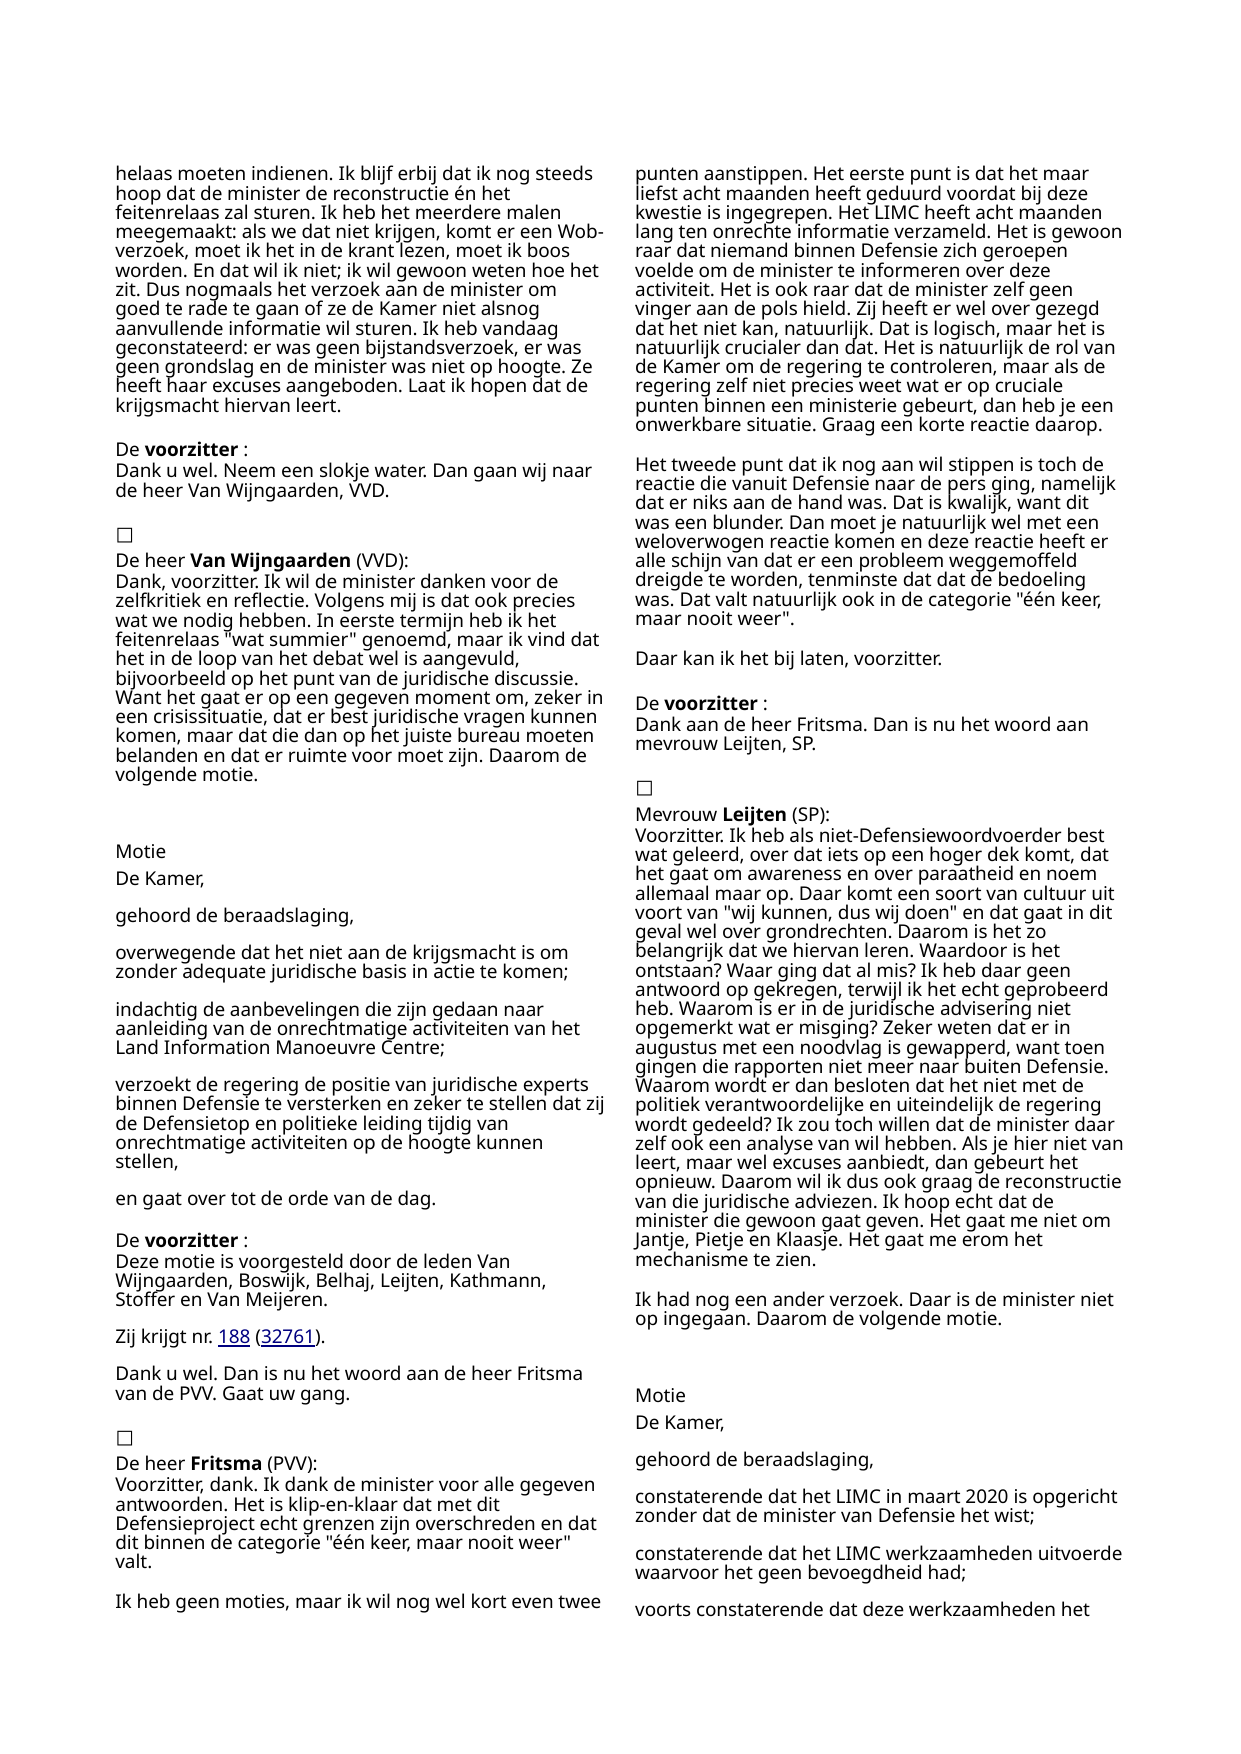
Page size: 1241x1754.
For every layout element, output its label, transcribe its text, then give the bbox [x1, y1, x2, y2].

text verzoekt de regering de positie van juridische experts binnen Defensie te versterken en zeker te stellen dat zij de Defensietop en politieke leiding tijdig van onrechtmatige activiteiten op de hoogte kunnen stellen, [115, 1076, 605, 1172]
text Dank u wel. Dan is nu het woord aan de heer Fritsma van de PVV. Gaat uw gang. [115, 1365, 605, 1404]
text Voorzitter, dank. Ik dank de minister voor alle gegeven antwoorden. Het is klip-en-klaar dat met dit Defensieproject echt grenzen zijn overschreden en dat dit binnen de categorie "één keer, maar nooit weer" valt. [115, 1476, 605, 1573]
text en gaat over tot de orde van de dag. [115, 1190, 605, 1209]
text ⬜ [115, 1425, 605, 1451]
text Deze motie is voorgesteld door de leden Van Wijngaarden, Boswijk, Belhaj, Leijten, Kathmann, Stoffer en Van Meijeren. [115, 1253, 605, 1311]
text Voorzitter. Ik heb als niet-Defensiewoordvoerder best wat geleerd, over dat iets op een hoger dek komt, dat het gaat om awareness en over paraatheid en noem allemaal maar op. Daar komt een soort van cultuur uit voort van "wij kunnen, dus wij doen" en dat gaat in dit geval wel over grondrechten. Daarom is het zo belangrijk dat we hiervan leren. Waardoor is het ontstaan? Waar ging dat al mis? Ik heb daar geen antwoord op gekregen, terwijl ik het echt geprobeerd heb. Waarom is er in de juridische advisering niet opgemerkt wat er misging? Zeker weten dat er in augustus met een noodvlag is gewapperd, want toen gingen die rapporten niet meer naar buiten Defensie. Waarom wordt er dan besloten dat het niet met de politiek verantwoordelijke en uiteindelijk de regering wordt gedeeld? Ik zou toch willen dat de minister daar zelf ook een analyse van wil hebben. Als je hier niet van leert, maar wel excuses aanbiedt, dan gebeurt het opnieuw. Daarom wil ik dus ook graag de reconstructie van die juridische adviezen. Ik hoop echt dat de minister die gewoon gaat geven. Het gaat me niet om Jantje, Pietje en Klaasje. Het gaat me erom het mechanisme te zien. [635, 827, 1125, 1270]
text Dank aan de heer Fritsma. Dan is nu het woord aan mevrouw Leijten, SP. [635, 716, 1125, 754]
text Dank u wel. Neem een slokje water. Dan gaan wij naar de heer Van Wijngaarden, VVD. [115, 462, 605, 501]
text De voorzitter : [115, 437, 605, 462]
text gehoord de beraadslaging, [115, 907, 605, 927]
text constaterende dat het LIMC werkzaamheden uitvoerde waarvoor het geen bevoegdheid had; [635, 1544, 1125, 1583]
text De voorzitter : [635, 690, 1125, 716]
text Ik had nog een ander verzoek. Daar is de minister niet op ingegaan. Daarom de volgende motie. [635, 1291, 1125, 1329]
text overwegende dat het niet aan de krijgsmacht is om zonder adequate juridische basis in actie te komen; [115, 944, 605, 983]
text Het tweede punt dat ik nog aan wil stippen is toch de reactie die vanuit Defensie naar de pers ging, namelijk dat er niks aan de hand was. Dat is kwalijk, want dit was een blunder. Dan moet je natuurlijk wel met een weloverwogen reactie komen en deze reactie heeft er alle schijn van dat er een probleem weggemoffeld dreigde te worden, tenminste dat dat de bedoeling was. Dat valt natuurlijk ook in de categorie "één keer, maar nooit weer". [635, 456, 1125, 629]
text ⬜ [115, 522, 605, 547]
text De heer Fritsma (PVV): [115, 1451, 605, 1476]
text ⬜ [635, 775, 1125, 801]
text voorts constaterende dat deze werkzaamheden het [635, 1601, 1125, 1620]
text punten aanstippen. Het eerste punt is dat het maar liefst acht maanden heeft geduurd voordat bij deze kwestie is ingegrepen. Het LIMC heeft acht maanden lang ten onrechte informatie verzameld. Het is gewoon raar dat niemand binnen Defensie zich geroepen voelde om de minister te informeren over deze activiteit. Het is ook raar dat de minister zelf geen vinger aan de pols hield. Zij heeft er wel over gezegd dat het niet kan, natuurlijk. Dat is logisch, maar het is natuurlijk crucialer dan dat. Het is natuurlijk de rol van de Kamer om de regering te controleren, maar als de regering zelf niet precies weet wat er op cruciale punten binnen een ministerie gebeurt, dan heb je een onwerkbare situatie. Graag een korte reactie daarop. [635, 165, 1125, 435]
text Mevrouw Leijten (SP): [635, 801, 1125, 827]
text Dank, voorzitter. Ik wil de minister danken voor de zelfkritiek en reflectie. Volgens mij is dat ook precies wat we nodig hebben. In eerste termijn heb ik het feitenrelaas "wat summier" genoemd, maar ik vind dat het in de loop van het debat wel is aangevuld, bijvoorbeeld op het punt van de juridische discussie. Want het gaat er op een gegeven moment om, zeker in een crisissituatie, dat er best juridische vragen kunnen komen, maar dat die dan op het juiste bureau moeten belanden en dat er ruimte voor moet zijn. Daarom de volgende motie. [115, 573, 605, 785]
text Motie [115, 839, 605, 864]
text helaas moeten indienen. Ik blijf erbij dat ik nog steeds hoop dat de minister de reconstructie én het feitenrelaas zal sturen. Ik heb het meerdere malen meegemaakt: als we dat niet krijgen, komt er een Wob-verzoek, moet ik het in de krant lezen, moet ik boos worden. En dat wil ik niet; ik wil gewoon weten hoe het zit. Dus nogmaals het verzoek aan de minister om goed te rade te gaan of ze de Kamer niet alsnog aanvullende informatie wil sturen. Ik heb vandaag geconstateerd: er was geen bijstandsverzoek, er was geen grondslag en de minister was niet op hoogte. Ze heeft haar excuses aangeboden. Laat ik hopen dat de krijgsmacht hiervan leert. [115, 165, 605, 416]
text Ik heb geen moties, maar ik wil nog wel kort even twee [115, 1593, 605, 1613]
text constaterende dat het LIMC in maart 2020 is opgericht zonder dat de minister van Defensie het wist; [635, 1488, 1125, 1527]
text Daar kan ik het bij laten, voorzitter. [635, 650, 1125, 669]
text De Kamer, [115, 870, 605, 889]
text indachtig de aanbevelingen die zijn gedaan naar aanleiding van de onrechtmatige activiteiten van het Land Information Manoeuvre Centre; [115, 1001, 605, 1058]
text De heer Van Wijngaarden (VVD): [115, 547, 605, 573]
text gehoord de beraadslaging, [635, 1451, 1125, 1471]
text Motie [635, 1383, 1125, 1408]
text De Kamer, [635, 1414, 1125, 1433]
text Zij krijgt nr. 188 (32761). [115, 1328, 605, 1348]
text De voorzitter : [115, 1227, 605, 1253]
